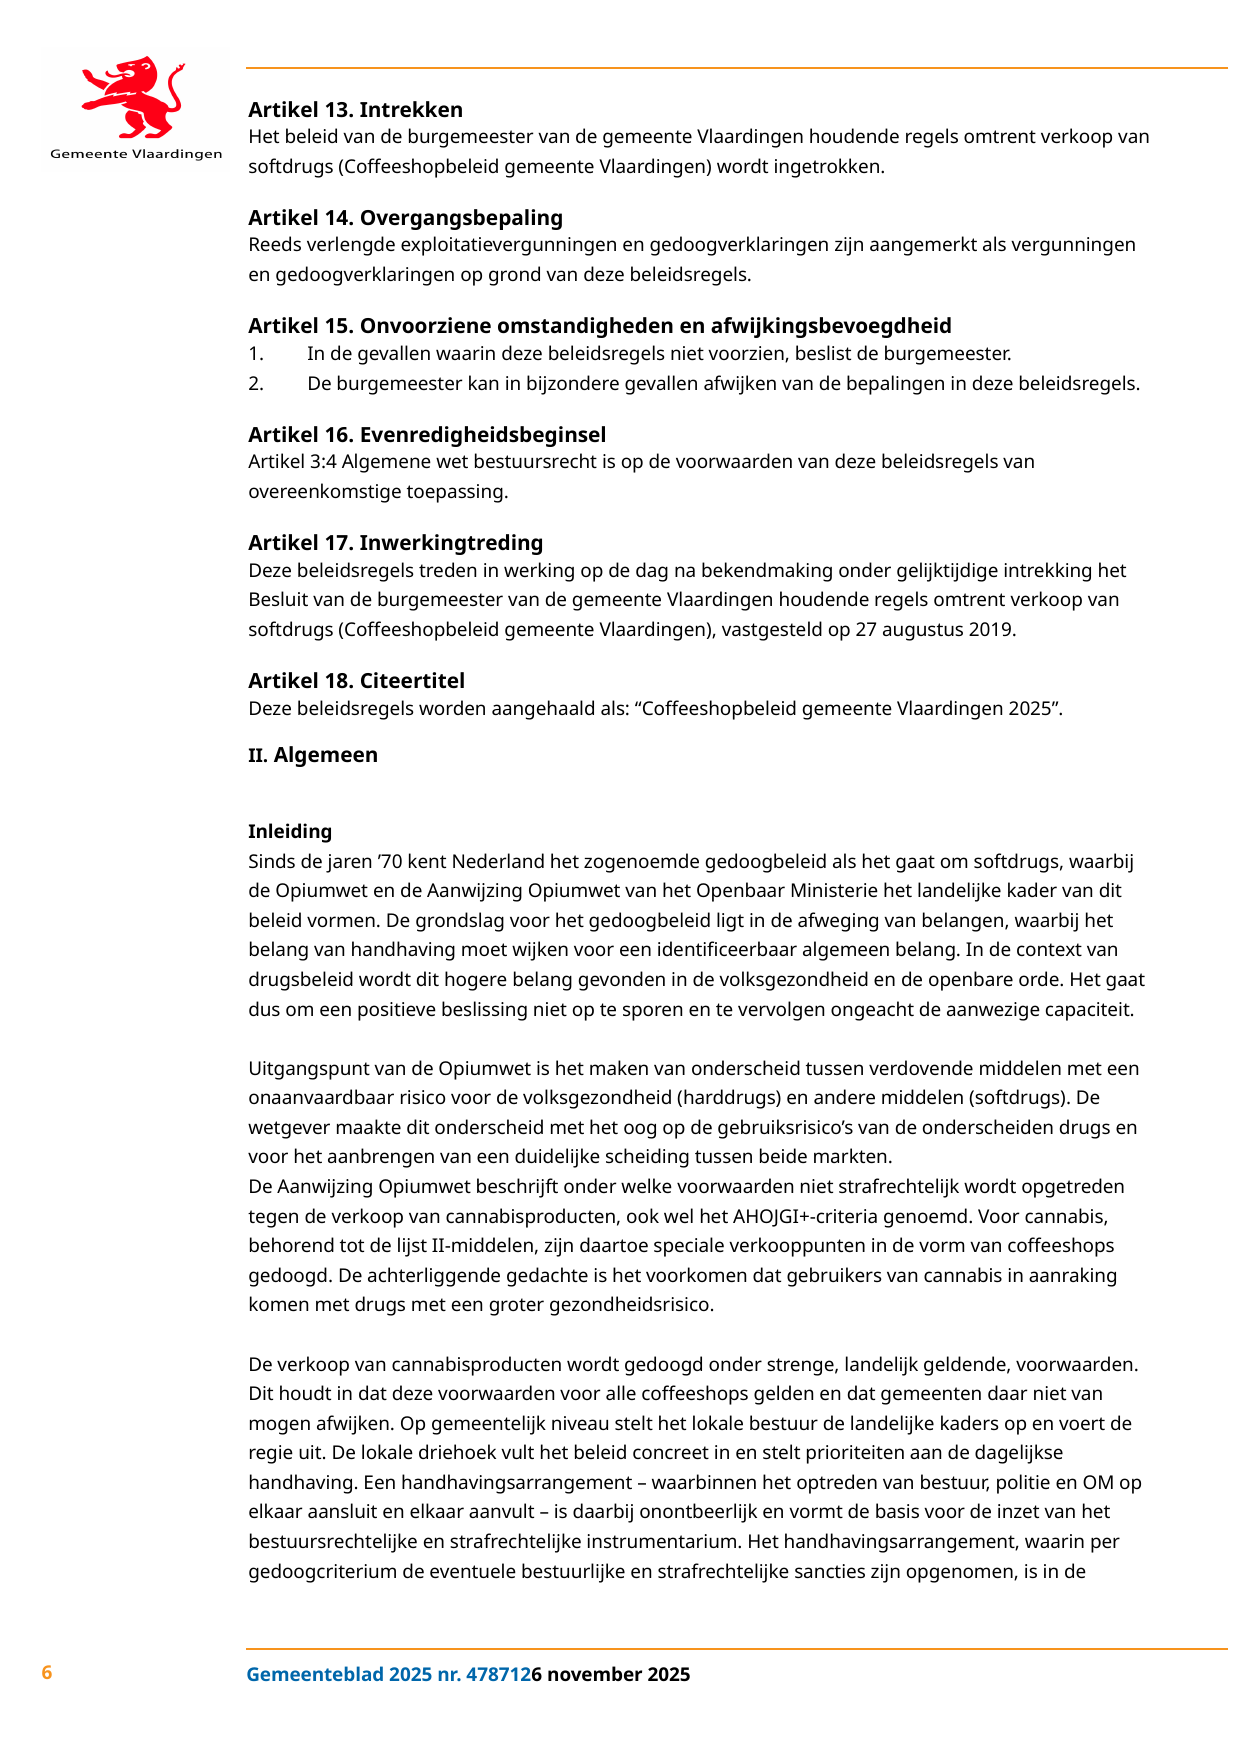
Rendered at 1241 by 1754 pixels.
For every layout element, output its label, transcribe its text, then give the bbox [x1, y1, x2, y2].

text Artikel 17. Inwerkingtreding [248, 528, 1152, 557]
text Het beleid van de burgemeester van de gemeente Vlaardingen houdende regels omtrent verkoop van softdrugs (Coffeeshopbeleid gemeente Vlaardingen) wordt ingetrokken. [248, 123, 1152, 178]
text Artikel 3:4 Algemene wet bestuursrecht is op de voorwaarden van deze beleidsregels van overeenkomstige toepassing. [248, 448, 1152, 504]
text Deze beleidsregels worden aangehaald als: “Coffeeshopbeleid gemeente Vlaardingen 2025”. [248, 695, 1152, 721]
text Artikel 13. Intrekken [248, 95, 1152, 123]
text Reeds verlengde exploitatievergunningen en gedoogverklaringen zijn aangemerkt als vergunningen en gedoogverklaringen op grond van deze beleidsregels. [248, 232, 1152, 287]
text Artikel 18. Citeertitel [248, 667, 1152, 695]
text Artikel 16. Evenredigheidsbeginsel [248, 420, 1152, 448]
text De Aanwijzing Opiumwet beschrijft onder welke voorwaarden niet strafrechtelijk wordt opgetreden tegen de verkoop van cannabisproducten, ook wel het AHOJGI+-criteria genoemd. Voor cannabis, behorend tot de lijst II-middelen, zijn daartoe speciale verkooppunten in de vorm van coffeeshops gedoogd. De achterliggende gedachte is het voorkomen dat gebruikers van cannabis in aanraking komen met drugs met een groter gezondheidsrisico. [248, 1173, 1152, 1317]
text Inleiding [248, 818, 1152, 844]
text De verkoop van cannabisproducten wordt gedoogd onder strenge, landelijk geldende, voorwaarden. Dit houdt in dat deze voorwaarden voor alle coffeeshops gelden en dat gemeenten daar niet van mogen afwijken. Op gemeentelijk niveau stelt het lokale bestuur de landelijke kaders op en voert de regie uit. De lokale driehoek vult het beleid concreet in en stelt prioriteiten aan de dagelijkse handhaving. Een handhavingsarrangement – waarbinnen het optreden van bestuur, politie en OM op elkaar aansluit en elkaar aanvult – is daarbij onontbeerlijk en vormt de basis voor de inzet van het bestuursrechtelijke en strafrechtelijke instrumentarium. Het handhavingsarrangement, waarin per gedoogcriterium de eventuele bestuurlijke en strafrechtelijke sancties zijn opgenomen, is in de [248, 1351, 1152, 1584]
text Sinds de jaren ’70 kent Nederland het zogenoemde gedoogbeleid als het gaat om softdrugs, waarbij de Opiumwet en de Aanwijzing Opiumwet van het Openbaar Ministerie het landelijke kader van dit beleid vormen. De grondslag voor het gedoogbeleid ligt in de afweging van belangen, waarbij het belang van handhaving moet wijken voor een identificeerbaar algemeen belang. In de context van drugsbeleid wordt dit hogere belang gevonden in de volksgezondheid en de openbare orde. Het gaat dus om een positieve beslissing niet op te sporen en te vervolgen ongeacht de aanwezige capaciteit. [248, 848, 1152, 1022]
text Artikel 14. Overgangsbepaling [248, 203, 1152, 232]
list In de gevallen waarin deze beleidsregels niet voorzien, beslist de burgemeester. [248, 340, 1152, 366]
text II. Algemeen [248, 741, 1152, 769]
text Artikel 15. Onvoorziene omstandigheden en afwijkingsbevoegdheid [248, 312, 1152, 340]
text Uitgangspunt van de Opiumwet is het maken van onderscheid tussen verdovende middelen met een onaanvaardbaar risico voor de volksgezondheid (harddrugs) en andere middelen (softdrugs). De wetgever maakte dit onderscheid met het oog op de gebruiksrisico’s van de onderscheiden drugs en voor het aanbrengen van een duidelijke scheiding tussen beide markten. [248, 1055, 1152, 1169]
text Deze beleidsregels treden in werking op de dag na bekendmaking onder gelijktijdige intrekking het Besluit van de burgemeester van de gemeente Vlaardingen houdende regels omtrent verkoop van softdrugs (Coffeeshopbeleid gemeente Vlaardingen), vastgesteld op 27 augustus 2019. [248, 557, 1152, 642]
picture [41, 47, 231, 172]
list De burgemeester kan in bijzondere gevallen afwijken van de bepalingen in deze beleidsregels. [248, 370, 1152, 395]
